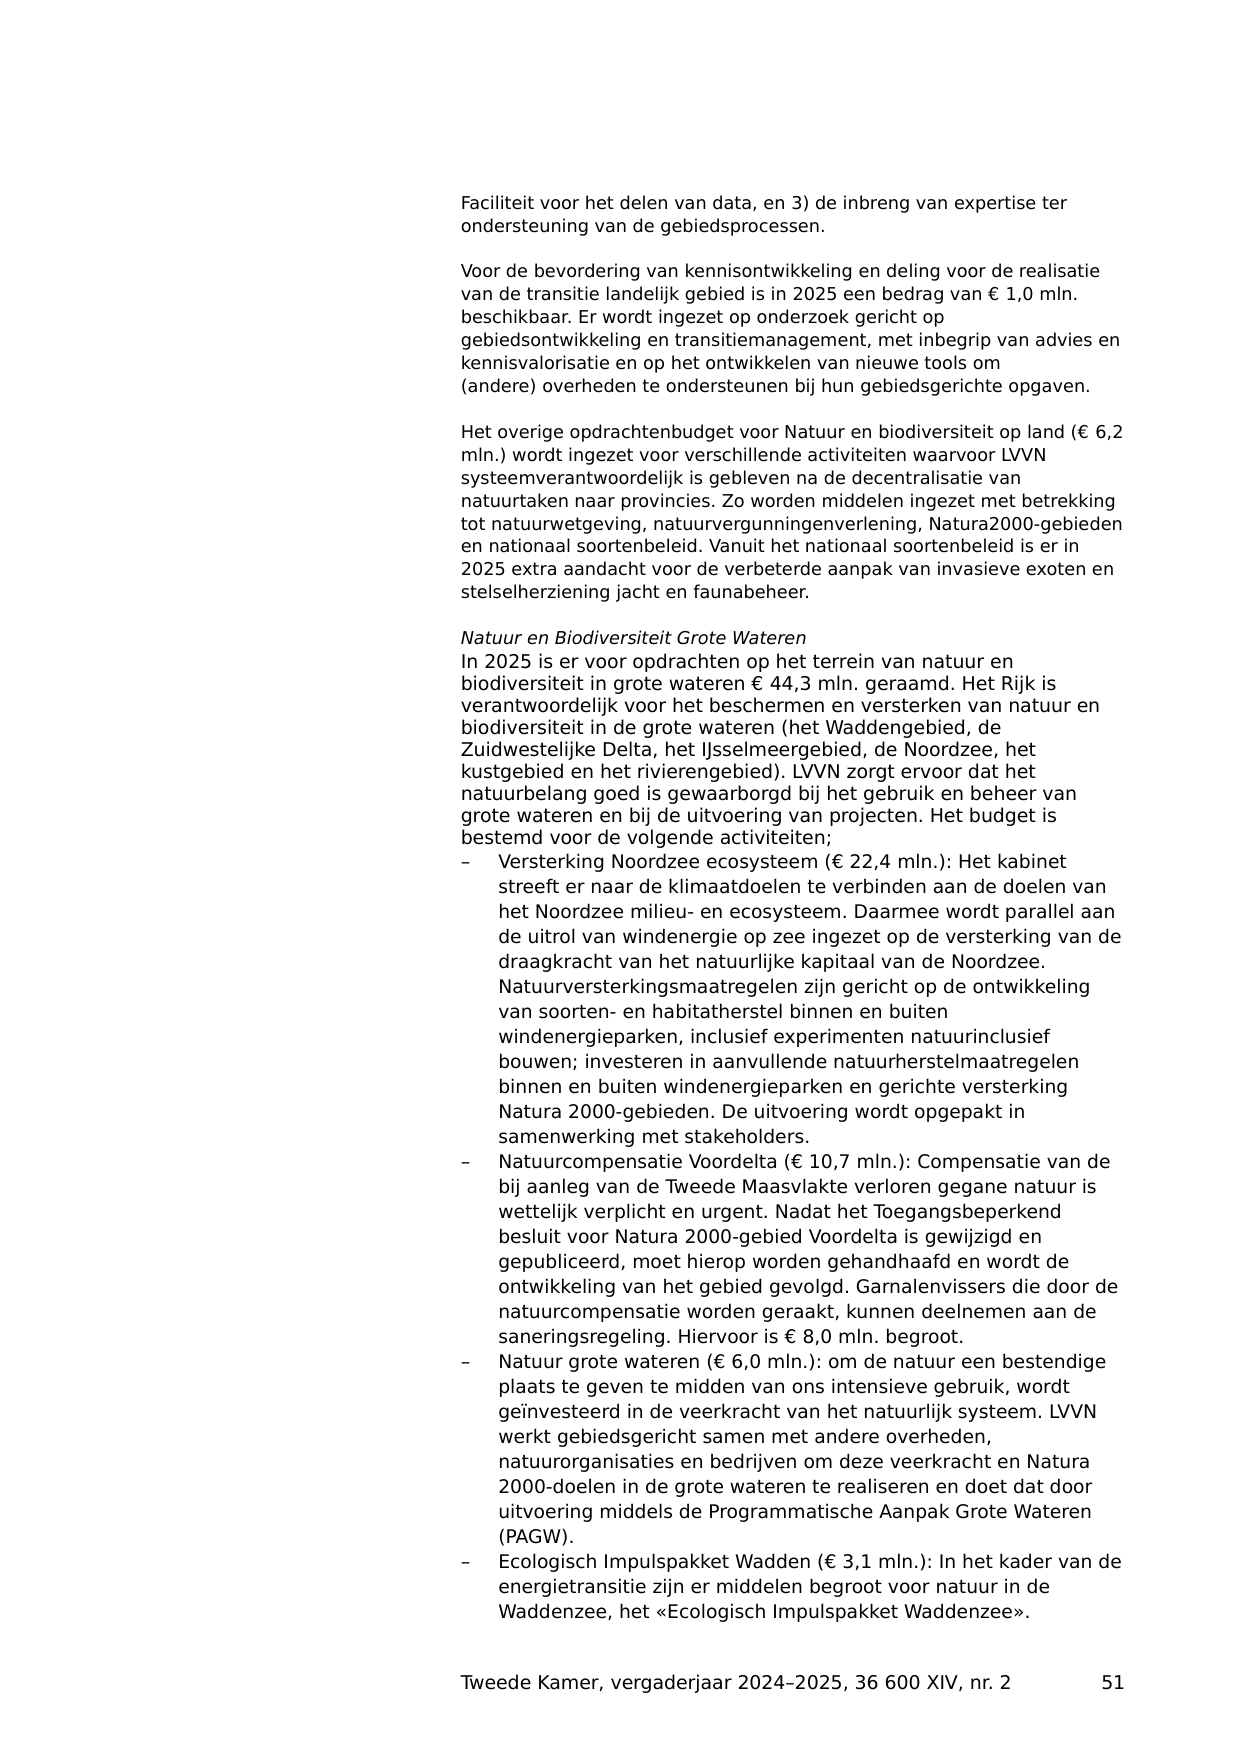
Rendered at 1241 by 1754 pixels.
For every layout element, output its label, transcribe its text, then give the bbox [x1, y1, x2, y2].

text Natuur en Biodiversiteit Grote Wateren [461, 626, 1125, 649]
text In 2025 is er voor opdrachten op het terrein van natuur en biodiversiteit in grote wateren € 44,3 mln. geraamd. Het Rĳk is verantwoordelĳk voor het beschermen en versterken van natuur en biodiversiteit in de grote wateren (het Waddengebied, de Zuidwestelĳke Delta, het Ĳsselmeergebied, de Noordzee, het kustgebied en het rivierengebied). LVVN zorgt ervoor dat het natuurbelang goed is gewaarborgd bĳ het gebruik en beheer van grote wateren en bĳ de uitvoering van projecten. Het budget is bestemd voor de volgende activiteiten; [461, 651, 1125, 849]
list Versterking Noordzee ecosysteem (€ 22,4 mln.): Het kabinet streeft er naar de klimaatdoelen te verbinden aan de doelen van het Noordzee milieu- en ecosysteem. Daarmee wordt parallel aan de uitrol van windenergie op zee ingezet op de versterking van de draagkracht van het natuurlĳke kapitaal van de Noordzee. Natuurversterkingsmaatregelen zĳn gericht op de ontwikkeling van soorten- en habitatherstel binnen en buiten windenergieparken, inclusief experimenten natuurinclusief bouwen; investeren in aanvullende natuurherstelmaatregelen binnen en buiten windenergieparken en gerichte versterking Natura 2000-gebieden. De uitvoering wordt opgepakt in samenwerking met stakeholders. [461, 849, 1125, 1149]
list Natuur grote wateren (€ 6,0 mln.): om de natuur een bestendige plaats te geven te midden van ons intensieve gebruik, wordt geïnvesteerd in de veerkracht van het natuurlĳk systeem. LVVN werkt gebiedsgericht samen met andere overheden, natuurorganisaties en bedrĳven om deze veerkracht en Natura 2000-doelen in de grote wateren te realiseren en doet dat door uitvoering middels de Programmatische Aanpak Grote Wateren (PAGW). [461, 1349, 1125, 1549]
list Ecologisch Impulspakket Wadden (€ 3,1 mln.): In het kader van de energietransitie zĳn er middelen begroot voor natuur in de Waddenzee, het «Ecologisch Impulspakket Waddenzee». [461, 1549, 1125, 1624]
text Voor de bevordering van kennisontwikkeling en deling voor de realisatie van de transitie landelijk gebied is in 2025 een bedrag van € 1,0 mln. beschikbaar. Er wordt ingezet op onderzoek gericht op gebiedsontwikkeling en transitiemanagement, met inbegrip van advies en kennisvalorisatie en op het ontwikkelen van nieuwe tools om (andere) overheden te ondersteunen bij hun gebiedsgerichte opgaven. [461, 259, 1125, 397]
text Het overige opdrachtenbudget voor Natuur en biodiversiteit op land (€ 6,2 mln.) wordt ingezet voor verschillende activiteiten waarvoor LVVN systeemverantwoordelĳk is gebleven na de decentralisatie van natuurtaken naar provincies. Zo worden middelen ingezet met betrekking tot natuurwetgeving, natuurvergunningenverlening, Natura2000-gebieden en nationaal soortenbeleid. Vanuit het nationaal soortenbeleid is er in 2025 extra aandacht voor de verbeterde aanpak van invasieve exoten en stelselherziening jacht en faunabeheer. [461, 420, 1125, 603]
list Natuurcompensatie Voordelta (€ 10,7 mln.): Compensatie van de bij aanleg van de Tweede Maasvlakte verloren gegane natuur is wettelijk verplicht en urgent. Nadat het Toegangsbeperkend besluit voor Natura 2000-gebied Voordelta is gewijzigd en gepubliceerd, moet hierop worden gehandhaafd en wordt de ontwikkeling van het gebied gevolgd. Garnalenvissers die door de natuurcompensatie worden geraakt, kunnen deelnemen aan de saneringsregeling. Hiervoor is € 8,0 mln. begroot. [461, 1149, 1125, 1349]
text Faciliteit voor het delen van data, en 3) de inbreng van expertise ter ondersteuning van de gebiedsprocessen. [461, 191, 1125, 237]
